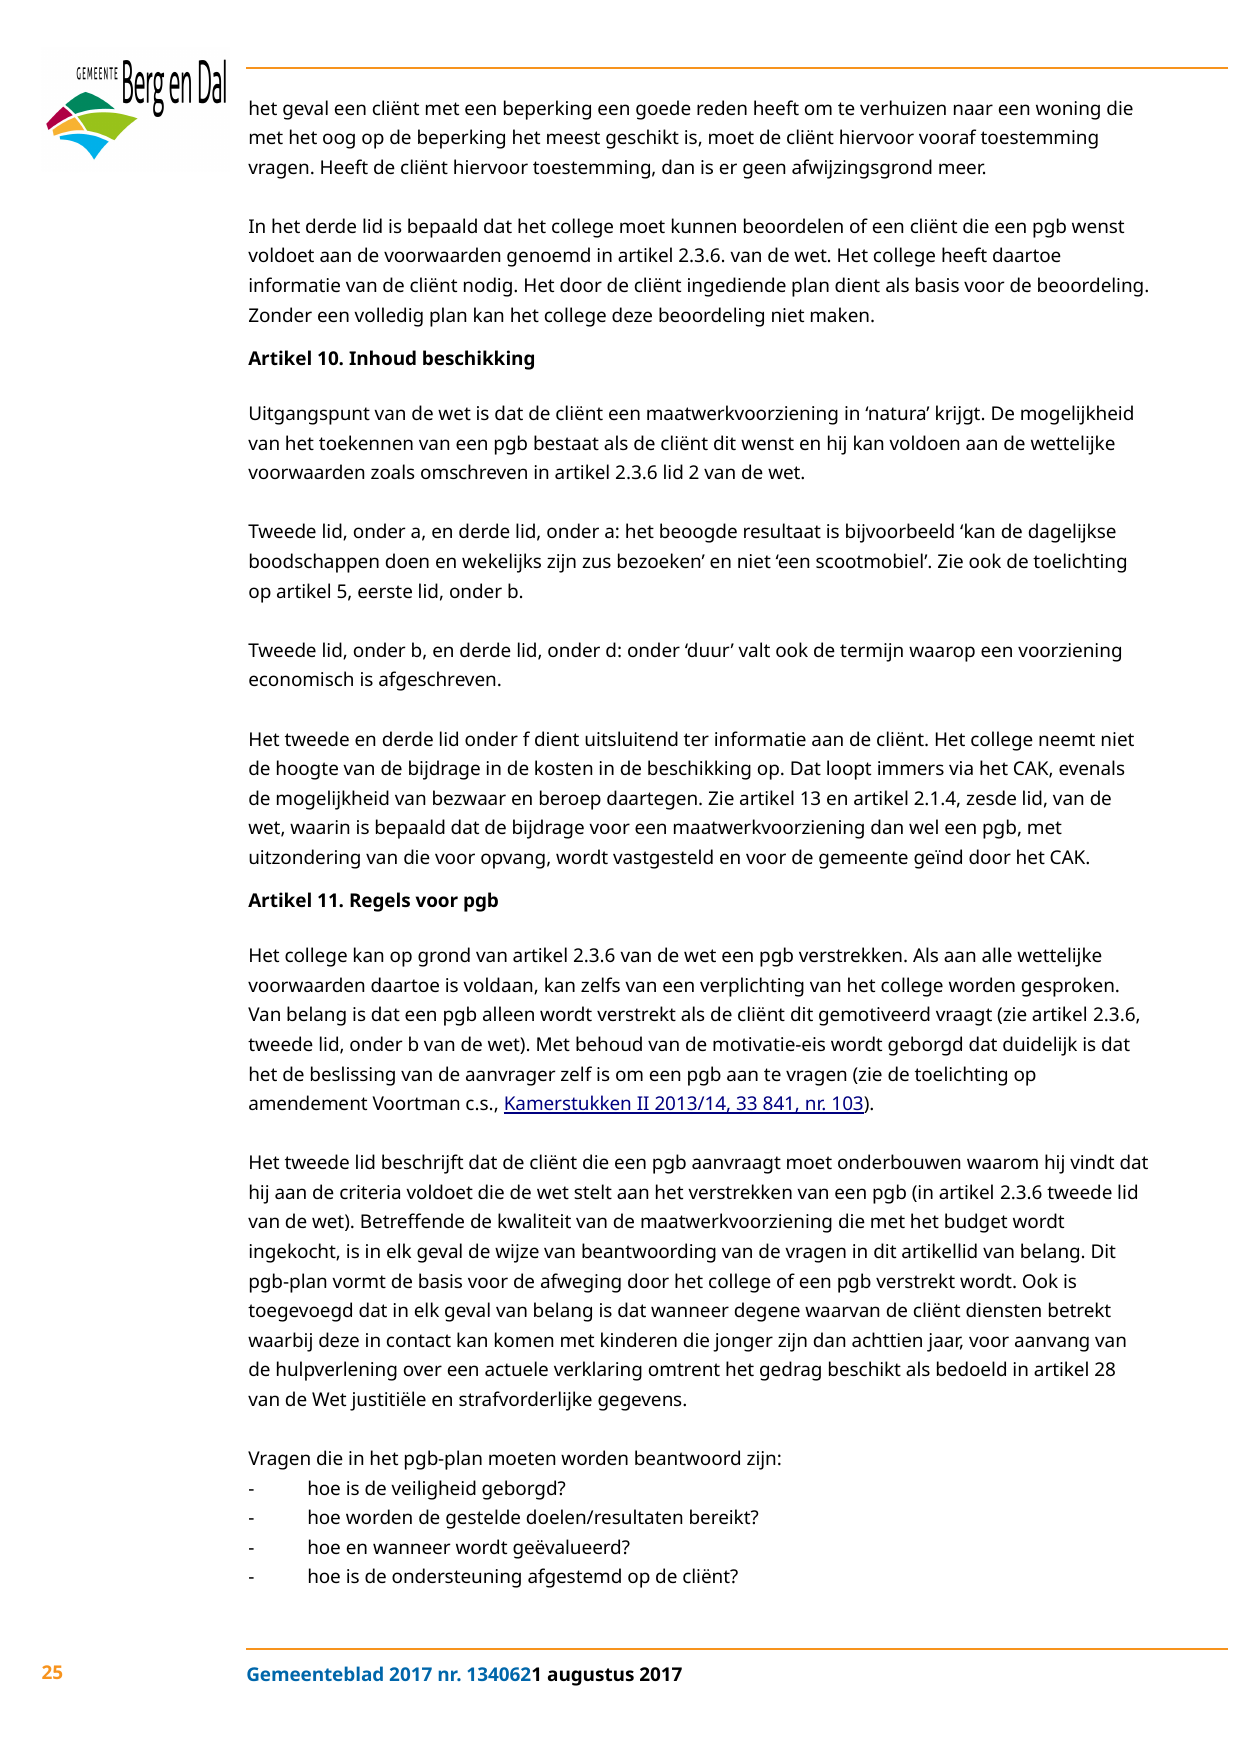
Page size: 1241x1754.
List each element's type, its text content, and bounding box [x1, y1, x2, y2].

picture [41, 47, 231, 172]
text Artikel 11. Regels voor pgb [248, 887, 1152, 913]
text Artikel 10. Inhoud beschikking [248, 345, 1152, 371]
text Vragen die in het pgb-plan moeten worden beantwoord zijn: [248, 1445, 1152, 1471]
list hoe en wanneer wordt geëvalueerd? [248, 1534, 1152, 1560]
list hoe worden de gestelde doelen/resultaten bereikt? [248, 1504, 1152, 1530]
list hoe is de ondersteuning afgestemd op de cliënt? [248, 1564, 1152, 1589]
text Het tweede en derde lid onder f dient uitsluitend ter informatie aan de cliënt. Het college neemt niet de hoogte van de bijdrage in de kosten in de beschikking op. Dat loopt immers via het CAK, evenals de mogelijkheid van bezwaar en beroep daartegen. Zie artikel 13 en artikel 2.1.4, zesde lid, van de wet, waarin is bepaald dat de bijdrage voor een maatwerkvoorziening dan wel een pgb, met uitzondering van die voor opvang, wordt vastgesteld en voor de gemeente geïnd door het CAK. [248, 726, 1152, 870]
list hoe is de veiligheid geborgd? [248, 1475, 1152, 1501]
text Het college kan op grond van artikel 2.3.6 van de wet een pgb verstrekken. Als aan alle wettelijke voorwaarden daartoe is voldaan, kan zelfs van een verplichting van het college worden gesproken. Van belang is dat een pgb alleen wordt verstrekt als de cliënt dit gemotiveerd vraagt (zie artikel 2.3.6, tweede lid, onder b van de wet). Met behoud van de motivatie-eis wordt geborgd dat duidelijk is dat het de beslissing van de aanvrager zelf is om een pgb aan te vragen (zie de toelichting op amendement Voortman c.s., Kamerstukken II 2013/14, 33 841, nr. 103). [248, 942, 1152, 1116]
text Tweede lid, onder a, en derde lid, onder a: het beoogde resultaat is bijvoorbeeld ‘kan de dagelijkse boodschappen doen en wekelijks zijn zus bezoeken’ en niet ‘een scootmobiel’. Zie ook de toelichting op artikel 5, eerste lid, onder b. [248, 519, 1152, 603]
text Uitgangspunt van de wet is dat de cliënt een maatwerkvoorziening in ‘natura’ krijgt. De mogelijkheid van het toekennen van een pgb bestaat als de cliënt dit wenst en hij kan voldoen aan de wettelijke voorwaarden zoals omschreven in artikel 2.3.6 lid 2 van de wet. [248, 400, 1152, 485]
text Het tweede lid beschrijft dat de cliënt die een pgb aanvraagt moet onderbouwen waarom hij vindt dat hij aan de criteria voldoet die de wet stelt aan het verstrekken van een pgb (in artikel 2.3.6 tweede lid van de wet). Betreffende de kwaliteit van de maatwerkvoorziening die met het budget wordt ingekocht, is in elk geval de wijze van beantwoording van de vragen in dit artikellid van belang. Dit pgb-plan vormt de basis voor de afweging door het college of een pgb verstrekt wordt. Ook is toegevoegd dat in elk geval van belang is dat wanneer degene waarvan de cliënt diensten betrekt waarbij deze in contact kan komen met kinderen die jonger zijn dan achttien jaar, voor aanvang van de hulpverlening over een actuele verklaring omtrent het gedrag beschikt als bedoeld in artikel 28 van de Wet justitiële en strafvorderlijke gegevens. [248, 1149, 1152, 1412]
text Tweede lid, onder b, en derde lid, onder d: onder ‘duur’ valt ook de termijn waarop een voorziening economisch is afgeschreven. [248, 637, 1152, 692]
text het geval een cliënt met een beperking een goede reden heeft om te verhuizen naar een woning die met het oog op de beperking het meest geschikt is, moet de cliënt hiervoor vooraf toestemming vragen. Heeft de cliënt hiervoor toestemming, dan is er geen afwijzingsgrond meer. [248, 95, 1152, 180]
text In het derde lid is bepaald dat het college moet kunnen beoordelen of een cliënt die een pgb wenst voldoet aan de voorwaarden genoemd in artikel 2.3.6. van de wet. Het college heeft daartoe informatie van de cliënt nodig. Het door de cliënt ingediende plan dient als basis voor de beoordeling. Zonder een volledig plan kan het college deze beoordeling niet maken. [248, 213, 1152, 328]
